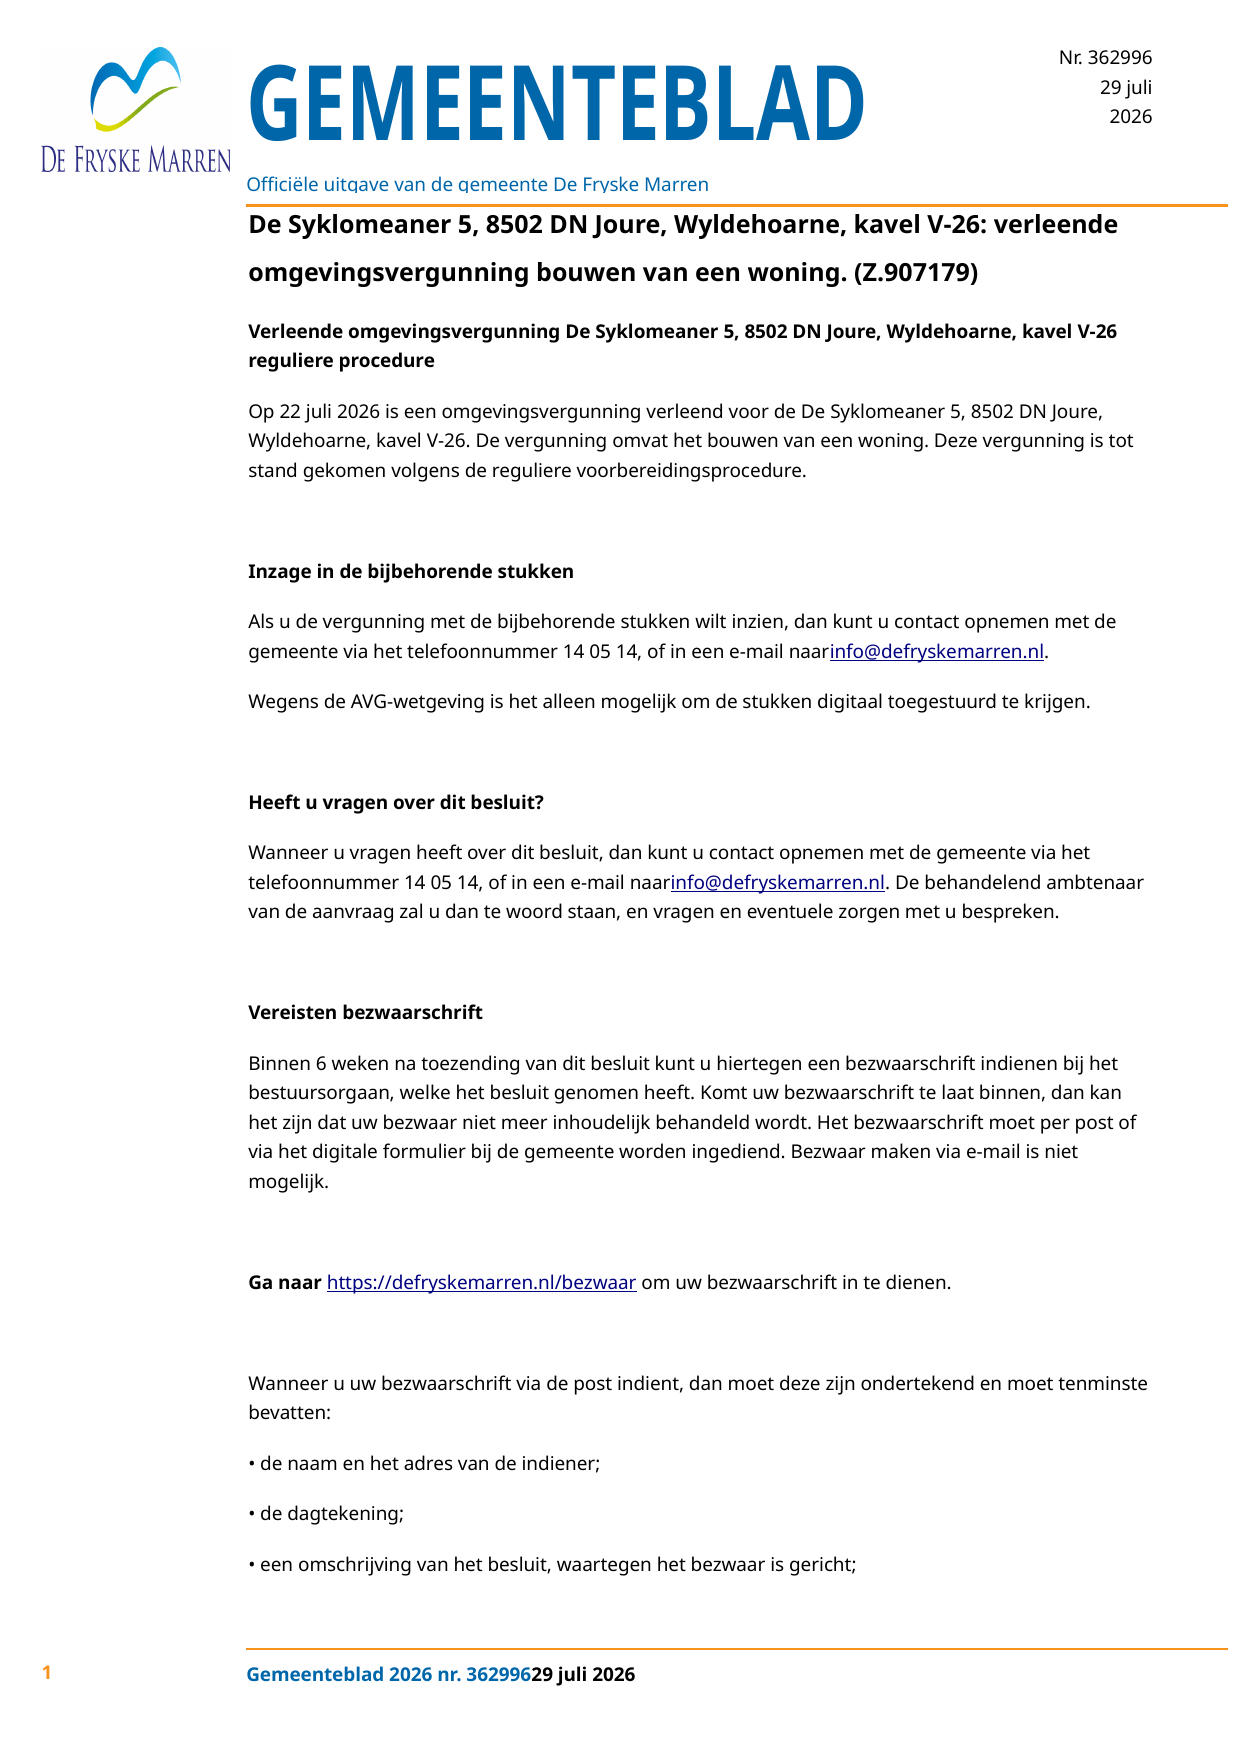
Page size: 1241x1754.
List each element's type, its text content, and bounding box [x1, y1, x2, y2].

text Wanneer u uw bezwaarschrift via de post indient, dan moet deze zijn ondertekend en moet tenminste bevatten: [248, 1370, 1152, 1425]
text Op 22 juli 2026 is een omgevingsvergunning verleend voor de De Syklomeaner 5, 8502 DN Joure, Wyldehoarne, kavel V-26. De vergunning omvat het bouwen van een woning. Deze vergunning is tot stand gekomen volgens de reguliere voorbereidingsprocedure. [248, 398, 1152, 483]
picture [41, 47, 231, 172]
text Wegens de AVG-wetgeving is het alleen mogelijk om de stukken digitaal toegestuurd te krijgen. [248, 688, 1152, 714]
text Heeft u vragen over dit besluit? [248, 789, 1152, 815]
text De Syklomeaner 5, 8502 DN Joure, Wyldehoarne, kavel V-26: verleende omgevingsvergunning bouwen van een woning. (Z.907179) [248, 207, 1152, 288]
text Wanneer u vragen heeft over dit besluit, dan kunt u contact opnemen met de gemeente via het telefoonnummer 14 05 14, of in een e-mail naarinfo@defryskemarren.nl. De behandelend ambtenaar van de aanvraag zal u dan te woord staan, en vragen en eventuele zorgen met u bespreken. [248, 839, 1152, 924]
text Binnen 6 weken na toezending van dit besluit kunt u hiertegen een bezwaarschrift indienen bij het bestuursorgaan, welke het besluit genomen heeft. Komt uw bezwaarschrift te laat binnen, dan kan het zijn dat uw bezwaar niet meer inhoudelijk behandeld wordt. Het bezwaarschrift moet per post of via het digitale formulier bij de gemeente worden ingediend. Bezwaar maken via e-mail is niet mogelijk. [248, 1050, 1152, 1194]
text Inzage in de bijbehorende stukken [248, 558, 1152, 584]
text Verleende omgevingsvergunning De Syklomeaner 5, 8502 DN Joure, Wyldehoarne, kavel V-26 reguliere procedure [248, 318, 1152, 373]
text Vereisten bezwaarschrift [248, 999, 1152, 1025]
text • een omschrijving van het besluit, waartegen het bezwaar is gericht; [248, 1551, 1152, 1577]
text Als u de vergunning met de bijbehorende stukken wilt inzien, dan kunt u contact opnemen met de gemeente via het telefoonnummer 14 05 14, of in een e-mail naarinfo@defryskemarren.nl. [248, 608, 1152, 664]
text • de naam en het adres van de indiener; [248, 1450, 1152, 1476]
text • de dagtekening; [248, 1500, 1152, 1526]
text Ga naar https://defryskemarren.nl/bezwaar om uw bezwaarschrift in te dienen. [248, 1269, 1152, 1295]
